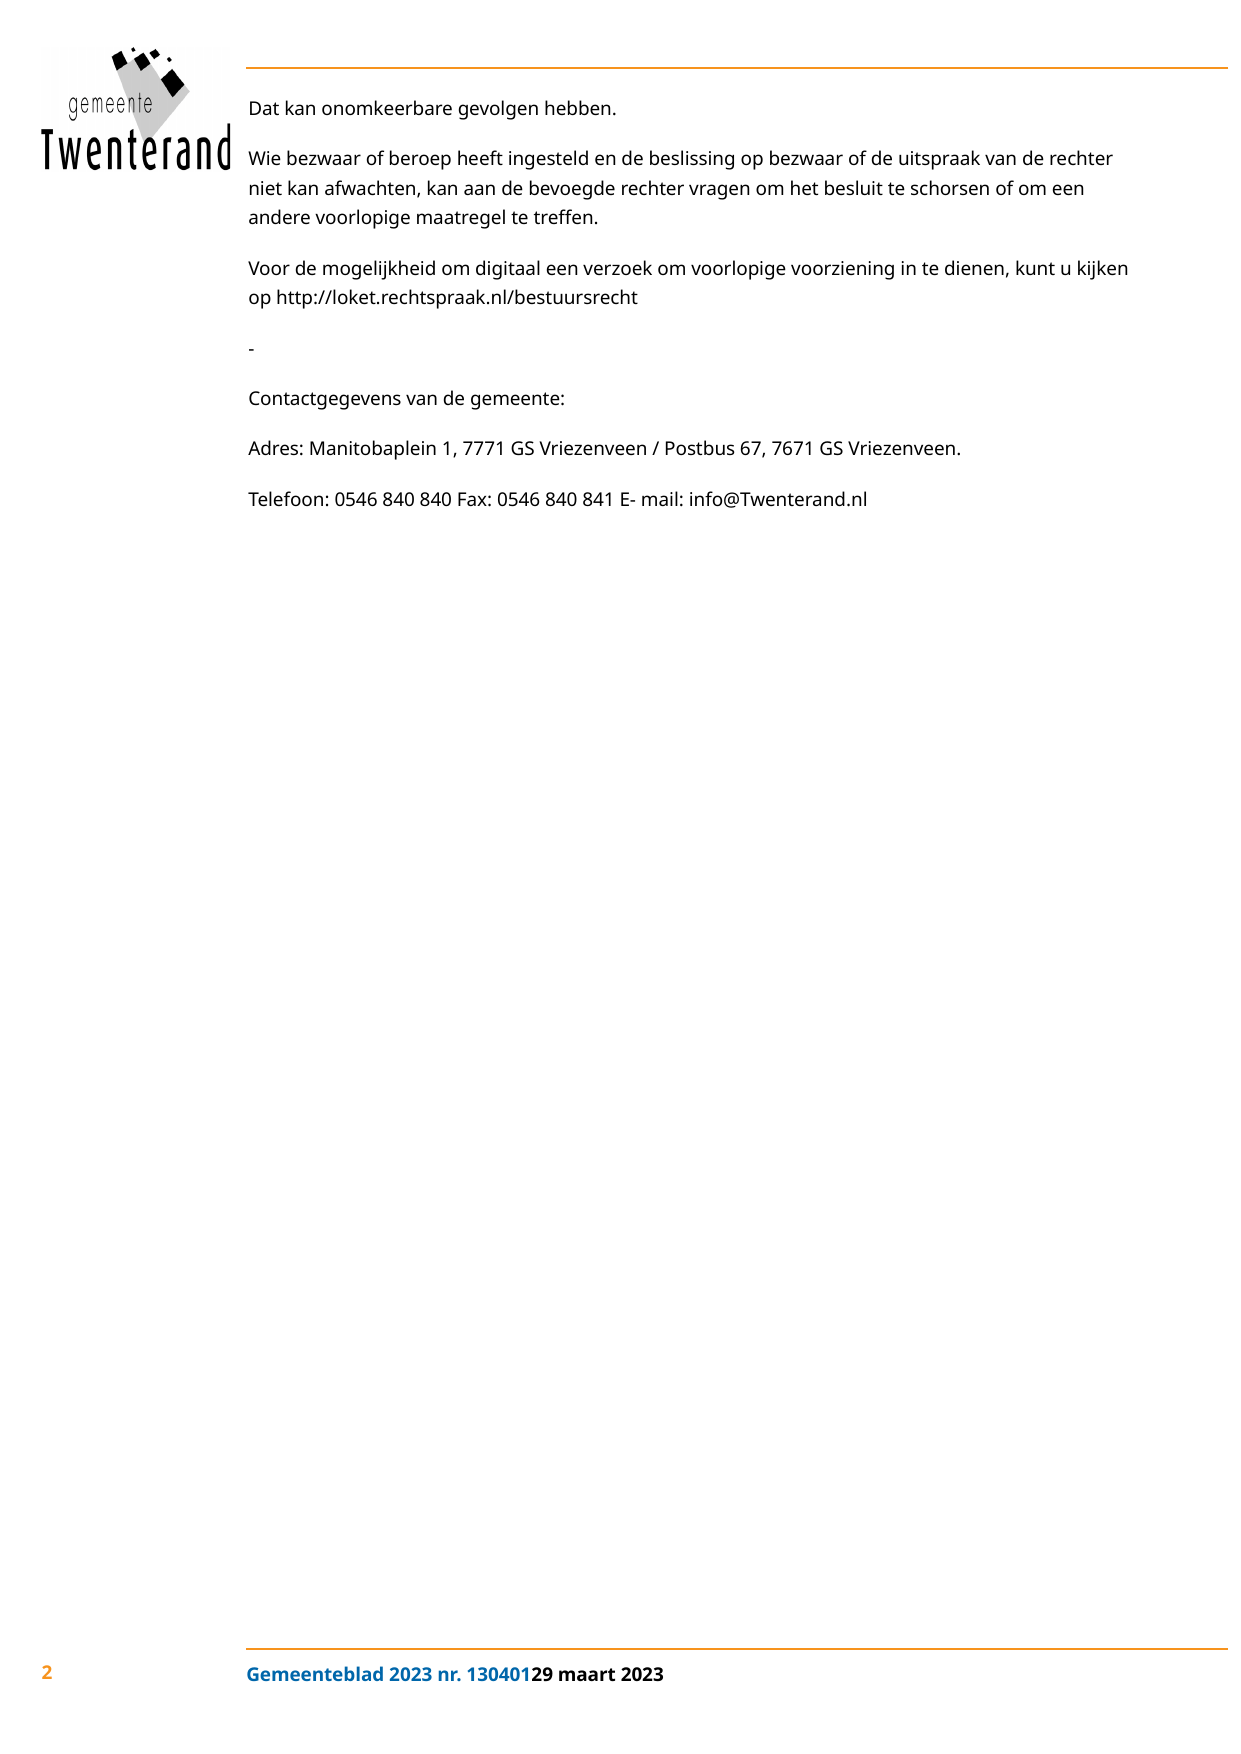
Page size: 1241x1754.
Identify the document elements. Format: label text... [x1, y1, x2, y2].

text Dat kan onomkeerbare gevolgen hebben. [248, 95, 1152, 121]
text Voor de mogelijkheid om digitaal een verzoek om voorlopige voorziening in te dienen, kunt u kijken op http://loket.rechtspraak.nl/bestuursrecht [248, 255, 1152, 310]
text Contactgegevens van de gemeente: [248, 385, 1152, 411]
text Adres: Manitobaplein 1, 7771 GS Vriezenveen / Postbus 67, 7671 GS Vriezenveen. [248, 436, 1152, 461]
text Wie bezwaar of beroep heeft ingesteld en de beslissing op bezwaar of de uitspraak van de rechter niet kan afwachten, kan aan de bevoegde rechter vragen om het besluit te schorsen of om een andere voorlopige maatregel te treffen. [248, 145, 1152, 230]
text Telefoon: 0546 840 840 Fax: 0546 840 841 E- mail: info@Twenterand.nl [248, 486, 1152, 512]
text - [248, 335, 1152, 361]
picture [41, 47, 231, 172]
